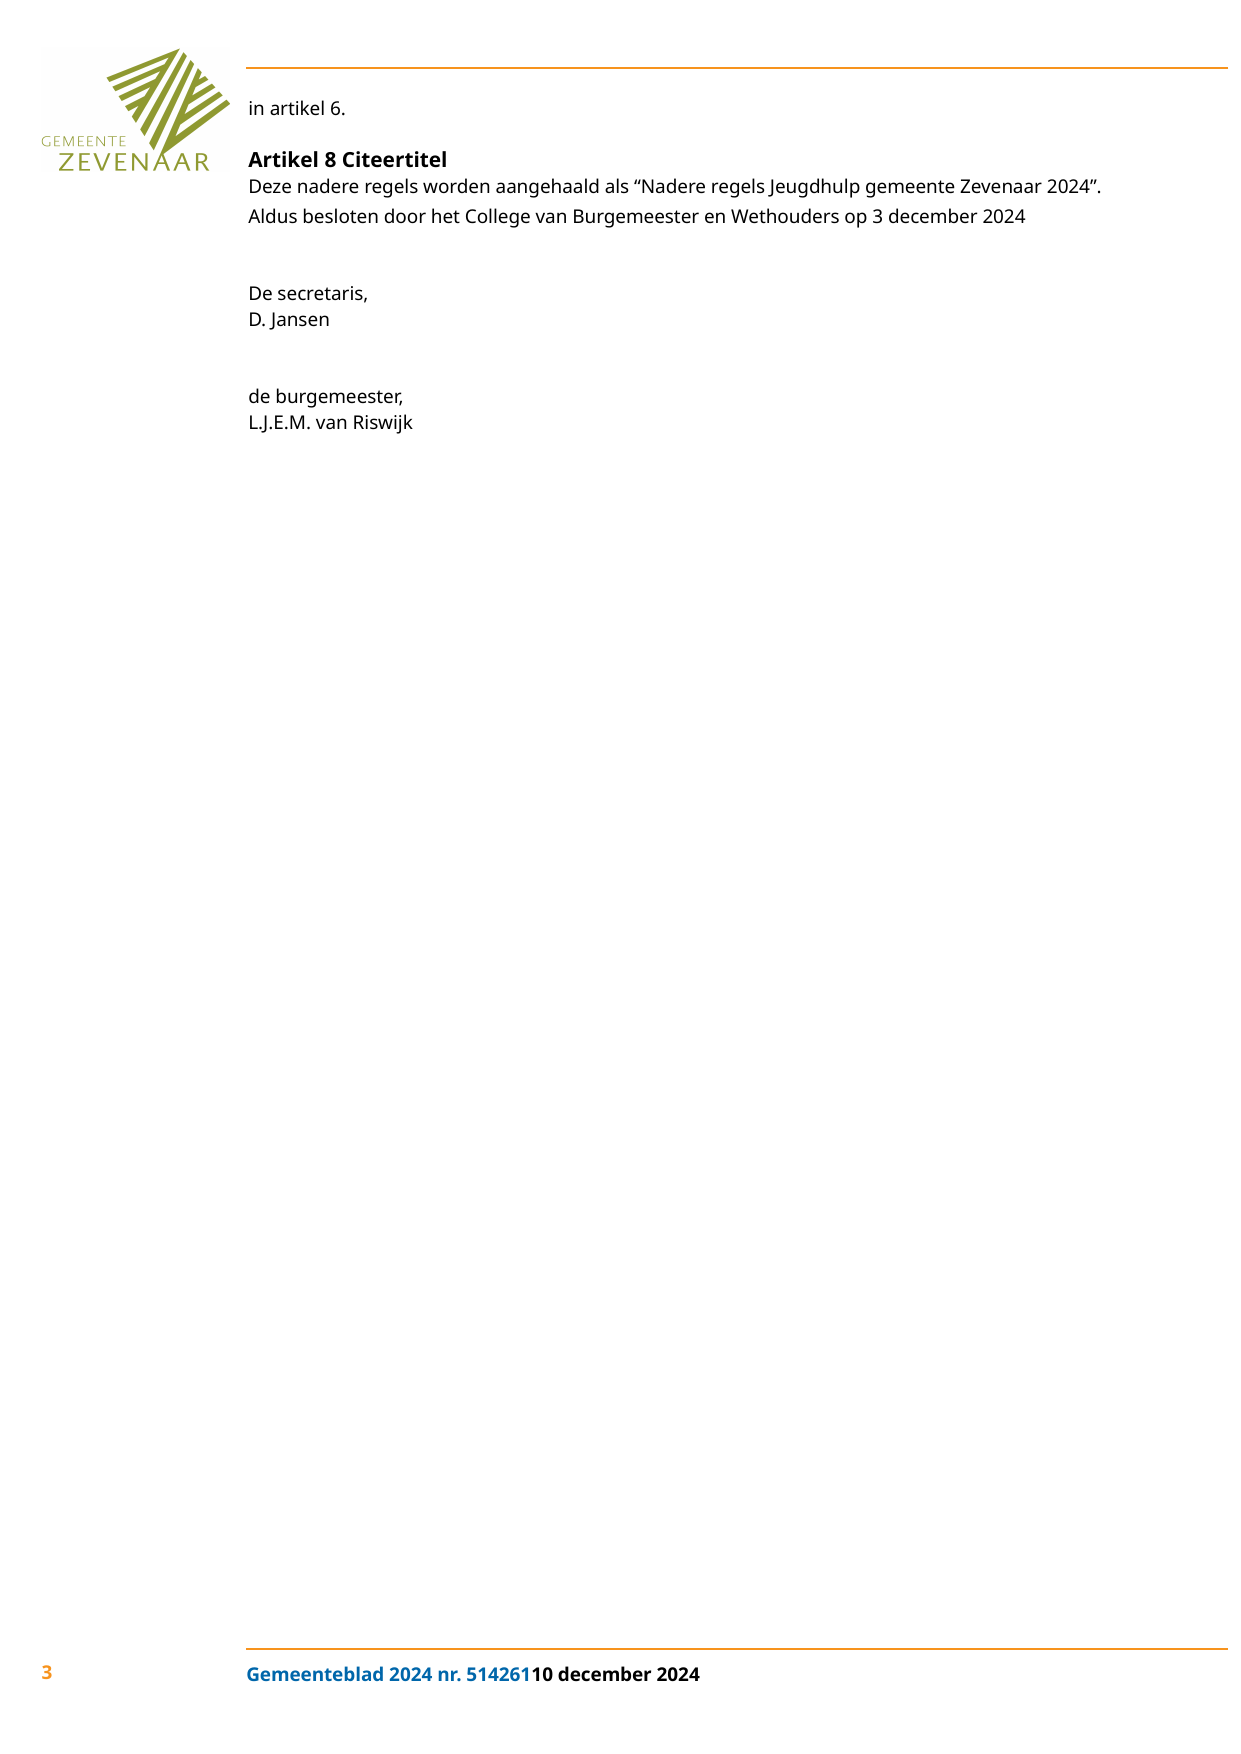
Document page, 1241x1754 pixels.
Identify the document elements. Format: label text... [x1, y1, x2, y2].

text in artikel 6. [248, 95, 1152, 121]
text de burgemeester, [248, 383, 1152, 409]
text Artikel 8 Citeertitel [248, 145, 1152, 174]
picture [41, 47, 231, 172]
text D. Jansen [248, 306, 1152, 332]
text Deze nadere regels worden aangehaald als “Nadere regels Jeugdhulp gemeente Zevenaar 2024”. [248, 174, 1152, 199]
text Aldus besloten door het College van Burgemeester en Wethouders op 3 december 2024 [248, 203, 1152, 229]
text L.J.E.M. van Riswijk [248, 409, 1152, 435]
text De secretaris, [248, 280, 1152, 306]
